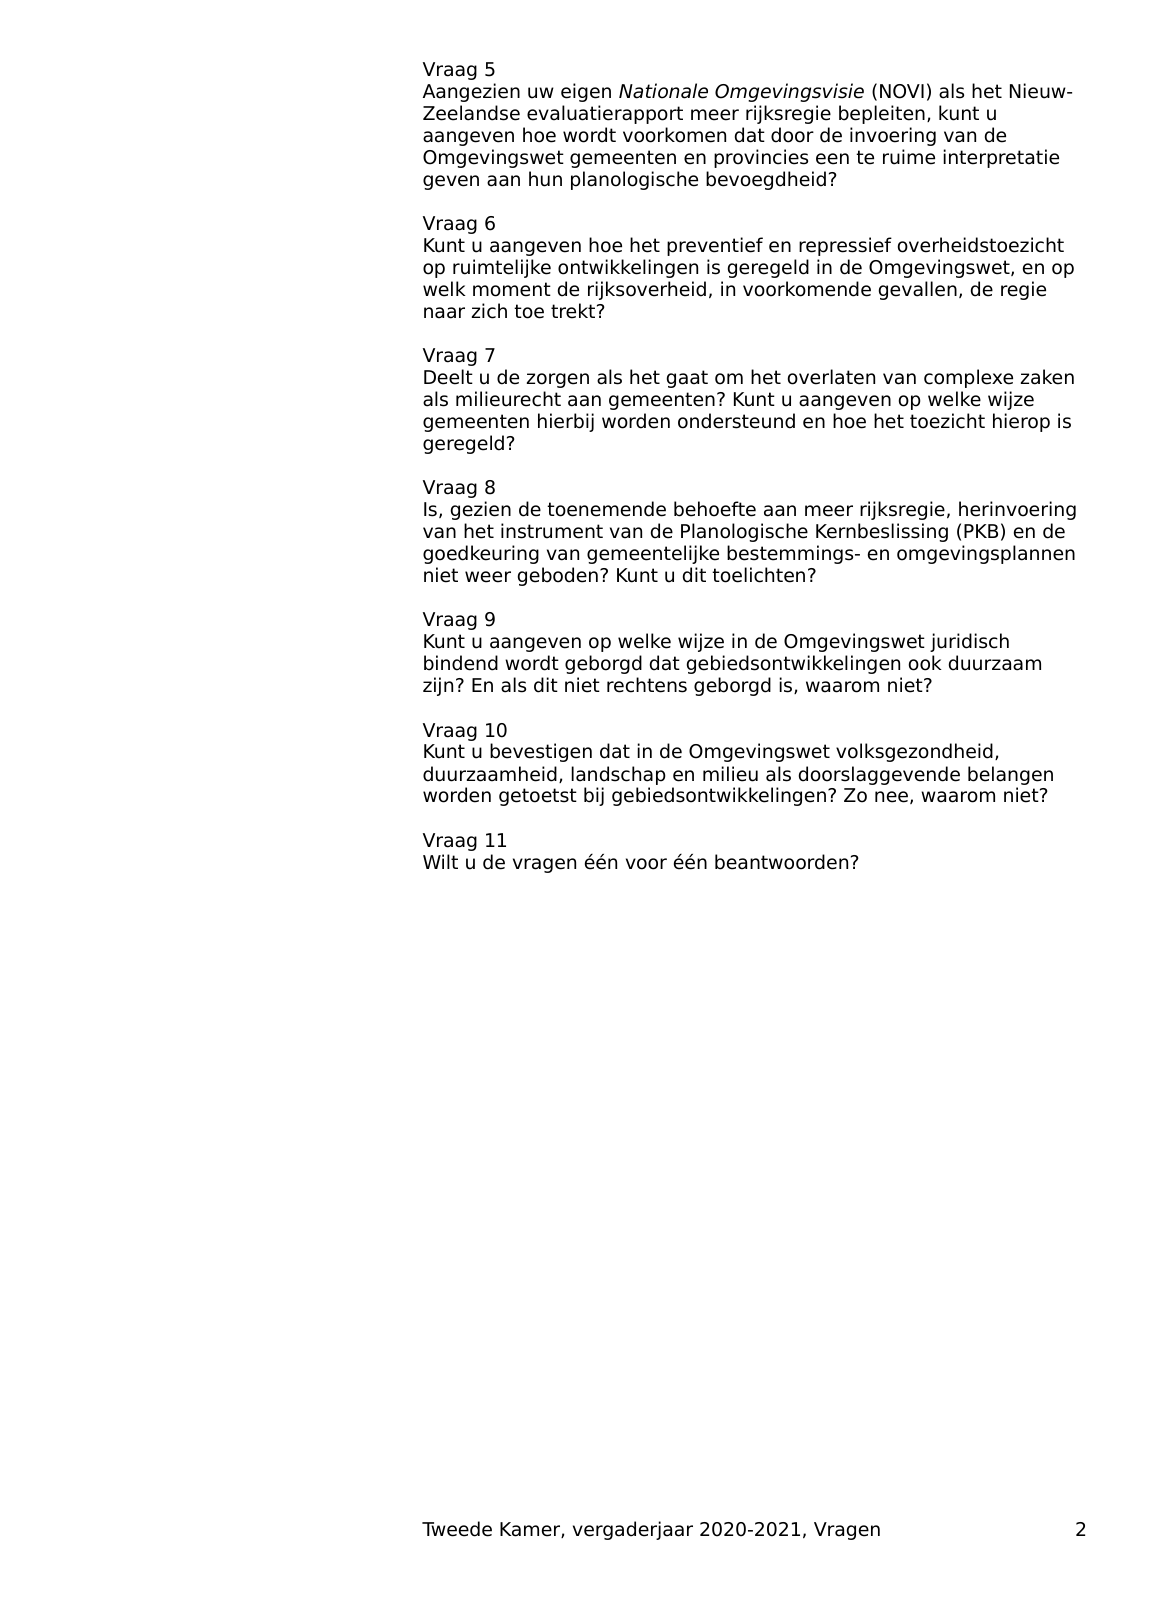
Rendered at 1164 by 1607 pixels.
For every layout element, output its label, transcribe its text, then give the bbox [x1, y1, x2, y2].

text Vraag 10 [422, 719, 1087, 741]
text Vraag 9 [422, 609, 1087, 631]
text Vraag 11 [422, 829, 1087, 852]
text Vraag 6 [422, 213, 1087, 235]
text Kunt u bevestigen dat in de Omgevingswet volksgezondheid, duurzaamheid, landschap en milieu als doorslaggevende belangen worden getoetst bij gebiedsontwikkelingen? Zo nee, waarom niet? [422, 741, 1087, 807]
text Vraag 7 [422, 345, 1087, 367]
text Vraag 5 [422, 59, 1087, 81]
text Deelt u de zorgen als het gaat om het overlaten van complexe zaken als milieurecht aan gemeenten? Kunt u aangeven op welke wijze gemeenten hierbij worden ondersteund en hoe het toezicht hierop is geregeld? [422, 367, 1087, 455]
text Kunt u aangeven hoe het preventief en repressief overheidstoezicht op ruimtelijke ontwikkelingen is geregeld in de Omgevingswet, en op welk moment de rijksoverheid, in voorkomende gevallen, de regie naar zich toe trekt? [422, 235, 1087, 323]
text Vraag 8 [422, 477, 1087, 499]
text Is, gezien de toenemende behoefte aan meer rijksregie, herinvoering van het instrument van de Planologische Kernbeslissing (PKB) en de goedkeuring van gemeentelijke bestemmings- en omgevingsplannen niet weer geboden? Kunt u dit toelichten? [422, 499, 1087, 587]
text Aangezien uw eigen Nationale Omgevingsvisie (NOVI) als het Nieuw-Zeelandse evaluatierapport meer rijksregie bepleiten, kunt u aangeven hoe wordt voorkomen dat door de invoering van de Omgevingswet gemeenten en provincies een te ruime interpretatie geven aan hun planologische bevoegdheid? [422, 81, 1087, 191]
text Wilt u de vragen één voor één beantwoorden? [422, 852, 1087, 873]
text Kunt u aangeven op welke wijze in de Omgevingswet juridisch bindend wordt geborgd dat gebiedsontwikkelingen ook duurzaam zijn? En als dit niet rechtens geborgd is, waarom niet? [422, 631, 1087, 697]
